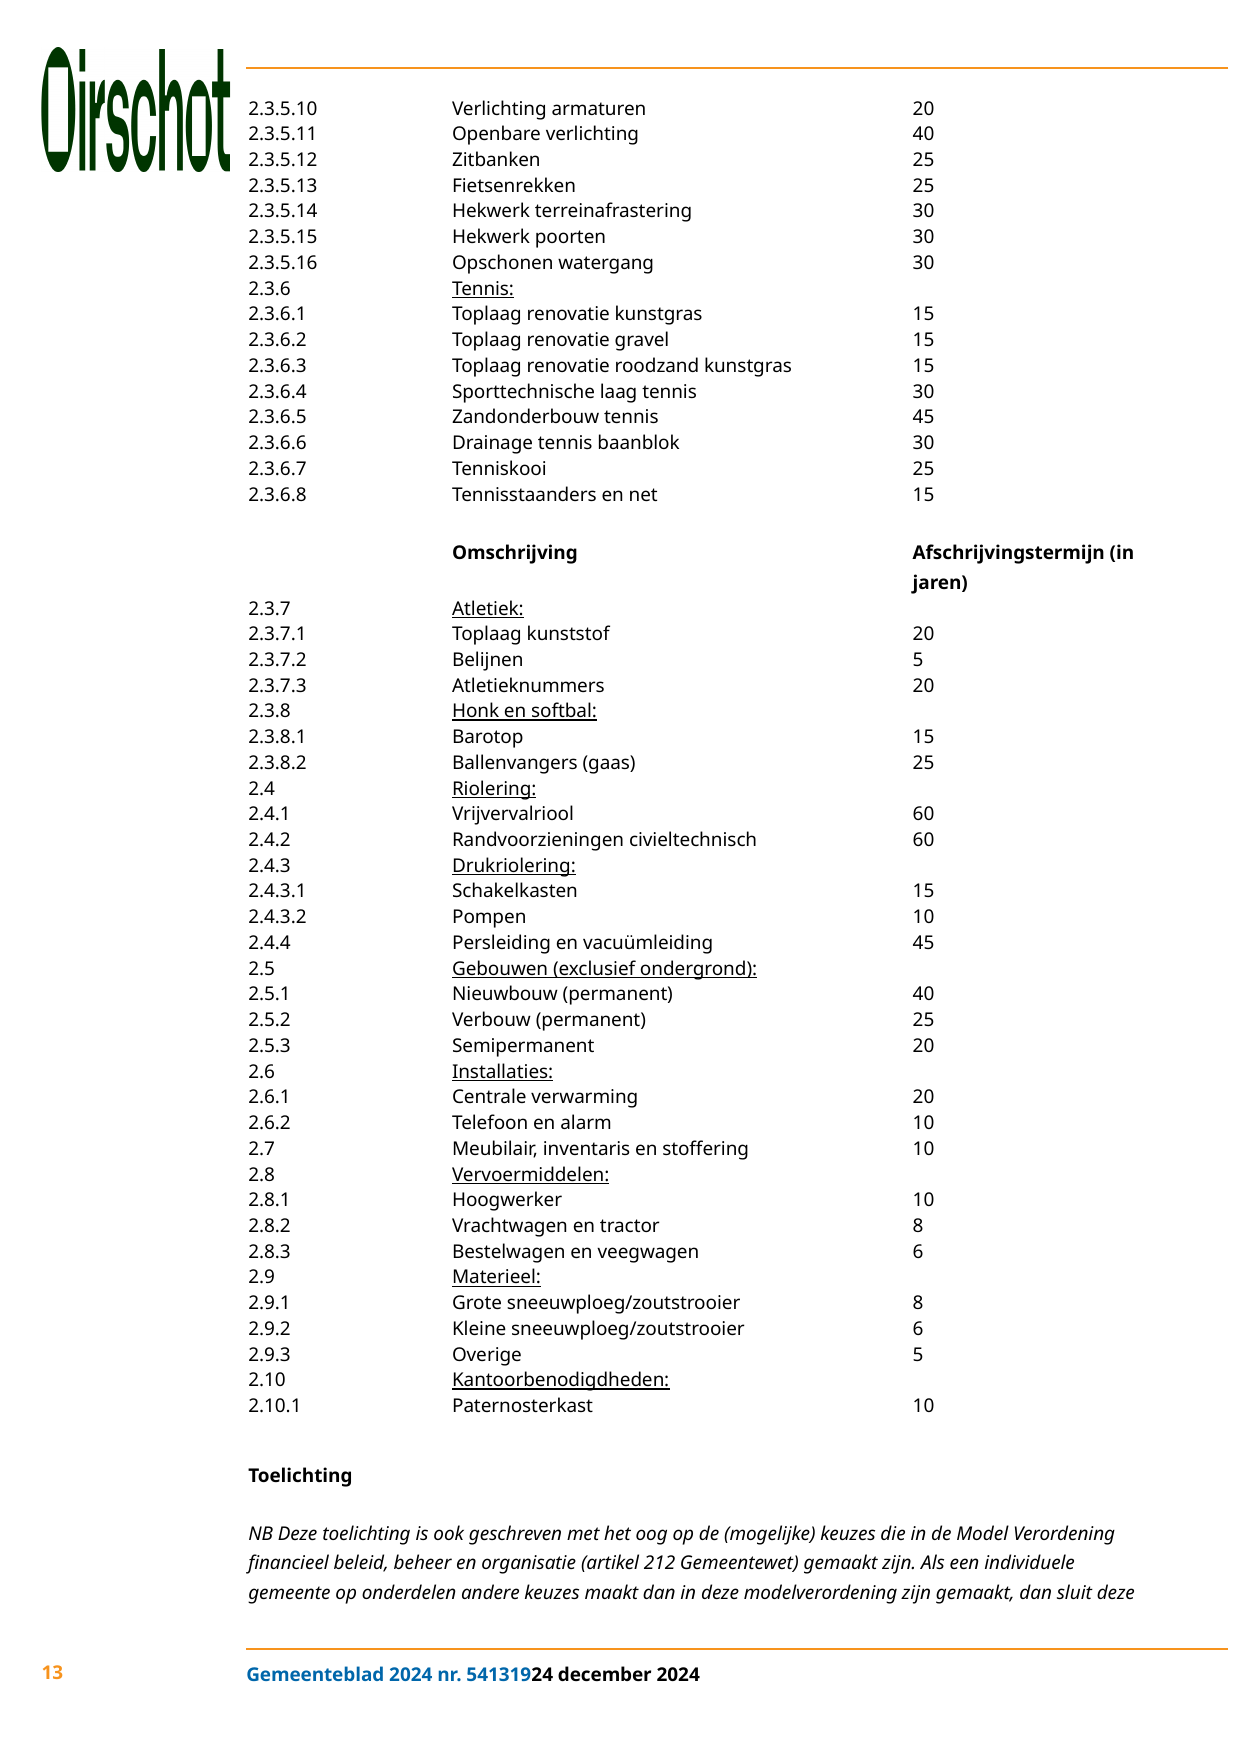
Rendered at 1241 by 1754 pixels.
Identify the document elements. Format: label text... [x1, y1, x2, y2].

table_cell 15 [913, 326, 1152, 352]
table_cell 2.8.1 [248, 1186, 452, 1212]
table_cell 2.4.3 [248, 852, 452, 878]
table_cell [913, 775, 1152, 801]
table_cell 2.3.5.14 [248, 198, 452, 223]
table_cell 2.3.6.5 [248, 404, 452, 429]
table_cell 2.9 [248, 1264, 452, 1289]
table_cell 60 [913, 801, 1152, 826]
table_cell Persleiding en vacuümleiding [452, 929, 912, 955]
table_cell 10 [913, 1392, 1152, 1418]
table_cell 2.4.4 [248, 929, 452, 955]
table_cell 20 [913, 1084, 1152, 1109]
table_cell 2.4.3.1 [248, 878, 452, 903]
picture [41, 47, 231, 172]
table_cell 10 [913, 1186, 1152, 1212]
table_cell Nieuwbouw (permanent) [452, 981, 912, 1006]
table_cell Toplaag renovatie roodzand kunstgras [452, 352, 912, 378]
table_cell 5 [913, 646, 1152, 672]
table_cell 2.4.2 [248, 826, 452, 852]
table_cell Drukriolering: [452, 852, 912, 878]
table_cell Verbouw (permanent) [452, 1006, 912, 1032]
text NB Deze toelichting is ook geschreven met het oog op de (mogelijke) keuzes die in de Model Verordening financieel beleid, beheer en organisatie (artikel 212 Gemeentewet) gemaakt zijn. Als een individuele gemeente op onderdelen andere keuzes maakt dan in deze modelverordening zijn gemaakt, dan sluit deze [248, 1520, 1152, 1604]
table_cell 2.3.7.2 [248, 646, 452, 672]
table_cell 10 [913, 1135, 1152, 1161]
table_cell 10 [913, 904, 1152, 929]
table_cell 2.3.5.16 [248, 249, 452, 275]
table_cell 2.3.6.1 [248, 301, 452, 326]
table_cell Kantoorbenodigdheden: [452, 1367, 912, 1392]
table_cell Fietsenrekken [452, 172, 912, 198]
table_cell Paternosterkast [452, 1392, 912, 1418]
table_header Afschrijvingstermijn (in jaren) [913, 539, 1152, 595]
table_cell Toplaag kunststof [452, 620, 912, 646]
table_cell 25 [913, 749, 1152, 775]
table_cell Materieel: [452, 1264, 912, 1289]
table_cell 2.8 [248, 1161, 452, 1186]
table_cell 15 [913, 301, 1152, 326]
table_cell Grote sneeuwploeg/zoutstrooier [452, 1289, 912, 1315]
table_cell 2.9.2 [248, 1315, 452, 1341]
table_cell Atletieknummers [452, 672, 912, 698]
table_cell 2.4 [248, 775, 452, 801]
table_cell 30 [913, 378, 1152, 403]
table_cell 2.3.6.6 [248, 429, 452, 455]
table_cell Centrale verwarming [452, 1084, 912, 1109]
table_cell Ballenvangers (gaas) [452, 749, 912, 775]
table_cell Riolering: [452, 775, 912, 801]
table_cell 2.3.6.7 [248, 455, 452, 481]
table_cell Opschonen watergang [452, 249, 912, 275]
table_cell 2.8.3 [248, 1238, 452, 1264]
table_cell Hekwerk terreinafrastering [452, 198, 912, 223]
table_cell 2.7 [248, 1135, 452, 1161]
table_cell 45 [913, 404, 1152, 429]
table_cell 30 [913, 224, 1152, 249]
table_cell 2.9.3 [248, 1341, 452, 1367]
table_cell 30 [913, 429, 1152, 455]
table_cell [913, 1367, 1152, 1392]
table_cell Installaties: [452, 1058, 912, 1083]
table_cell 2.3.5.15 [248, 224, 452, 249]
table_cell Vrachtwagen en tractor [452, 1212, 912, 1238]
table_cell 2.3.8.1 [248, 723, 452, 749]
table_cell [913, 1161, 1152, 1186]
table_cell 30 [913, 249, 1152, 275]
table_cell 2.3.7.3 [248, 672, 452, 698]
table_cell 25 [913, 146, 1152, 172]
table_cell 20 [913, 672, 1152, 698]
table_cell [913, 595, 1152, 620]
table_cell 2.3.5.11 [248, 121, 452, 146]
table_cell Drainage tennis baanblok [452, 429, 912, 455]
table_cell Toplaag renovatie gravel [452, 326, 912, 352]
table_cell 15 [913, 723, 1152, 749]
table_cell 2.5.2 [248, 1006, 452, 1032]
table_cell Overige [452, 1341, 912, 1367]
table_cell 2.4.3.2 [248, 904, 452, 929]
table_cell Vrijvervalriool [452, 801, 912, 826]
table_cell Hekwerk poorten [452, 224, 912, 249]
table_cell Pompen [452, 904, 912, 929]
table_cell Meubilair, inventaris en stoffering [452, 1135, 912, 1161]
table_header [248, 539, 452, 595]
table_cell 40 [913, 121, 1152, 146]
table_cell 2.3.6.2 [248, 326, 452, 352]
table_cell 25 [913, 172, 1152, 198]
table_header Omschrijving [452, 539, 912, 595]
table_cell Openbare verlichting [452, 121, 912, 146]
table_cell 2.3.8.2 [248, 749, 452, 775]
table_cell Hoogwerker [452, 1186, 912, 1212]
table_cell Verlichting armaturen [452, 95, 912, 121]
table_cell Sporttechnische laag tennis [452, 378, 912, 403]
table_cell 2.4.1 [248, 801, 452, 826]
table_cell Randvoorzieningen civieltechnisch [452, 826, 912, 852]
table_cell [913, 955, 1152, 981]
table_cell 8 [913, 1289, 1152, 1315]
table_cell 25 [913, 455, 1152, 481]
table_cell 15 [913, 352, 1152, 378]
text Toelichting [248, 1451, 1152, 1491]
table_cell 20 [913, 620, 1152, 646]
table_cell 40 [913, 981, 1152, 1006]
table_cell Schakelkasten [452, 878, 912, 903]
table_cell Tennis: [452, 275, 912, 301]
table_cell 2.10.1 [248, 1392, 452, 1418]
table_cell 10 [913, 1109, 1152, 1135]
table_cell 2.8.2 [248, 1212, 452, 1238]
table_cell Semipermanent [452, 1032, 912, 1058]
table_cell [913, 852, 1152, 878]
table_cell Telefoon en alarm [452, 1109, 912, 1135]
table_cell 15 [913, 481, 1152, 506]
table_cell 20 [913, 95, 1152, 121]
table_cell 2.3.7.1 [248, 620, 452, 646]
table_cell 2.6 [248, 1058, 452, 1083]
table_cell 2.10 [248, 1367, 452, 1392]
table_cell 45 [913, 929, 1152, 955]
table_cell Zitbanken [452, 146, 912, 172]
table_cell Tenniskooi [452, 455, 912, 481]
table_cell Vervoermiddelen: [452, 1161, 912, 1186]
table_cell 2.3.5.12 [248, 146, 452, 172]
table_cell 60 [913, 826, 1152, 852]
table_cell Kleine sneeuwploeg/zoutstrooier [452, 1315, 912, 1341]
table_cell Toplaag renovatie kunstgras [452, 301, 912, 326]
table_cell 2.5.1 [248, 981, 452, 1006]
table_cell 2.3.6 [248, 275, 452, 301]
table_cell 8 [913, 1212, 1152, 1238]
table_cell Barotop [452, 723, 912, 749]
table_cell 25 [913, 1006, 1152, 1032]
table_cell 30 [913, 198, 1152, 223]
table_cell 2.9.1 [248, 1289, 452, 1315]
table_cell 15 [913, 878, 1152, 903]
table_cell [913, 698, 1152, 723]
table_cell 2.3.6.8 [248, 481, 452, 506]
table_cell 2.5 [248, 955, 452, 981]
table_cell 2.3.6.3 [248, 352, 452, 378]
table_cell [913, 1264, 1152, 1289]
table_cell Honk en softbal: [452, 698, 912, 723]
table_cell 20 [913, 1032, 1152, 1058]
table_cell 6 [913, 1315, 1152, 1341]
table_cell 2.6.2 [248, 1109, 452, 1135]
table_cell [913, 1058, 1152, 1083]
table_cell Belijnen [452, 646, 912, 672]
table_cell Bestelwagen en veegwagen [452, 1238, 912, 1264]
table_cell 2.5.3 [248, 1032, 452, 1058]
table_cell Gebouwen (exclusief ondergrond): [452, 955, 912, 981]
table_cell [913, 275, 1152, 301]
table_cell 2.3.7 [248, 595, 452, 620]
table_cell Zandonderbouw tennis [452, 404, 912, 429]
table_cell 2.6.1 [248, 1084, 452, 1109]
table_cell 2.3.5.10 [248, 95, 452, 121]
table_cell 2.3.5.13 [248, 172, 452, 198]
table_cell 6 [913, 1238, 1152, 1264]
table_cell Atletiek: [452, 595, 912, 620]
table_cell 2.3.6.4 [248, 378, 452, 403]
table_cell Tennisstaanders en net [452, 481, 912, 506]
table_cell 2.3.8 [248, 698, 452, 723]
table_cell 5 [913, 1341, 1152, 1367]
